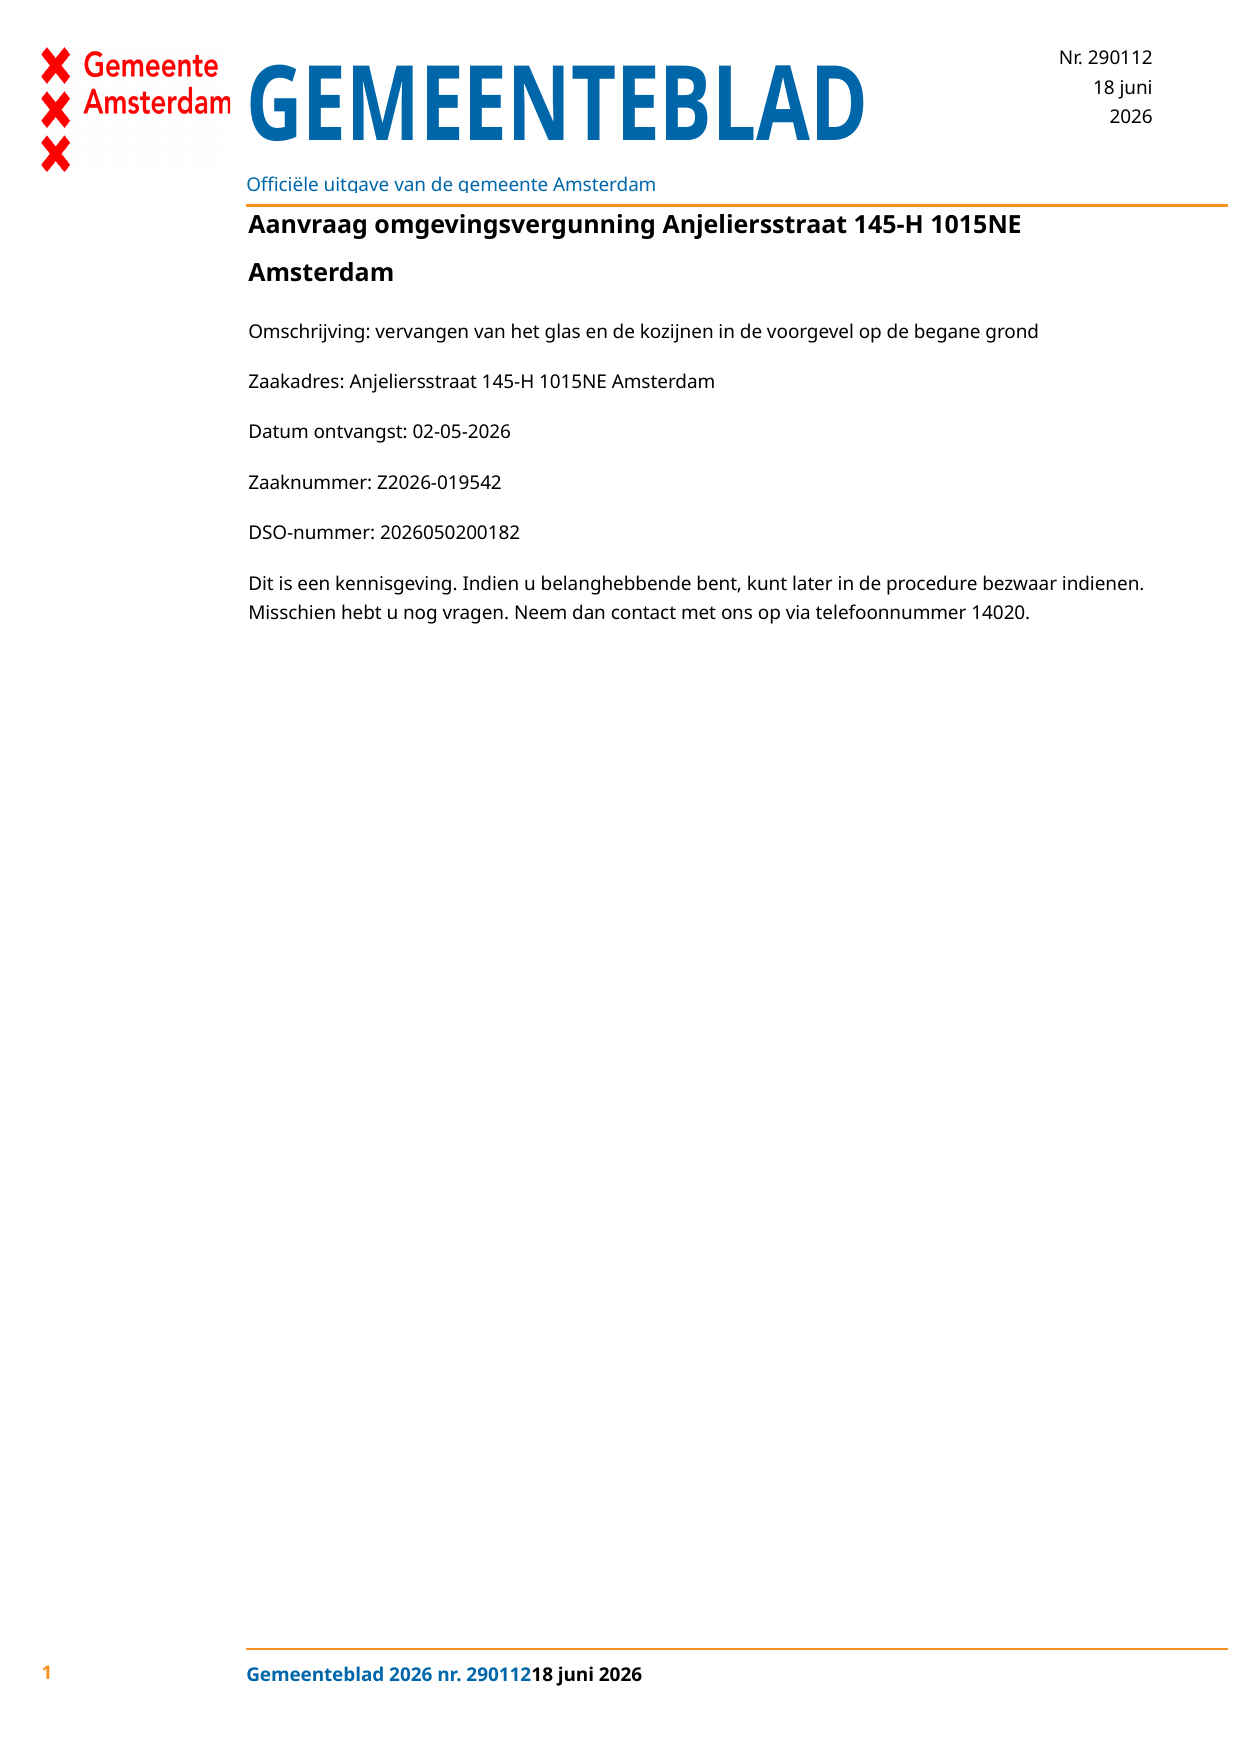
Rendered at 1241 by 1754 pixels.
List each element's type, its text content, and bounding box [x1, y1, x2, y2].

text Dit is een kennisgeving. Indien u belanghebbende bent, kunt later in de procedure bezwaar indienen. Misschien hebt u nog vragen. Neem dan contact met ons op via telefoonnummer 14020. [248, 570, 1152, 625]
text Omschrijving: vervangen van het glas en de kozijnen in de voorgevel op de begane grond [248, 318, 1152, 344]
text Zaakadres: Anjeliersstraat 145-H 1015NE Amsterdam [248, 368, 1152, 394]
text Aanvraag omgevingsvergunning Anjeliersstraat 145-H 1015NE Amsterdam [248, 207, 1152, 288]
text DSO-nummer: 2026050200182 [248, 519, 1152, 545]
text Datum ontvangst: 02-05-2026 [248, 419, 1152, 444]
picture [41, 47, 231, 172]
text Zaaknummer: Z2026-019542 [248, 469, 1152, 495]
